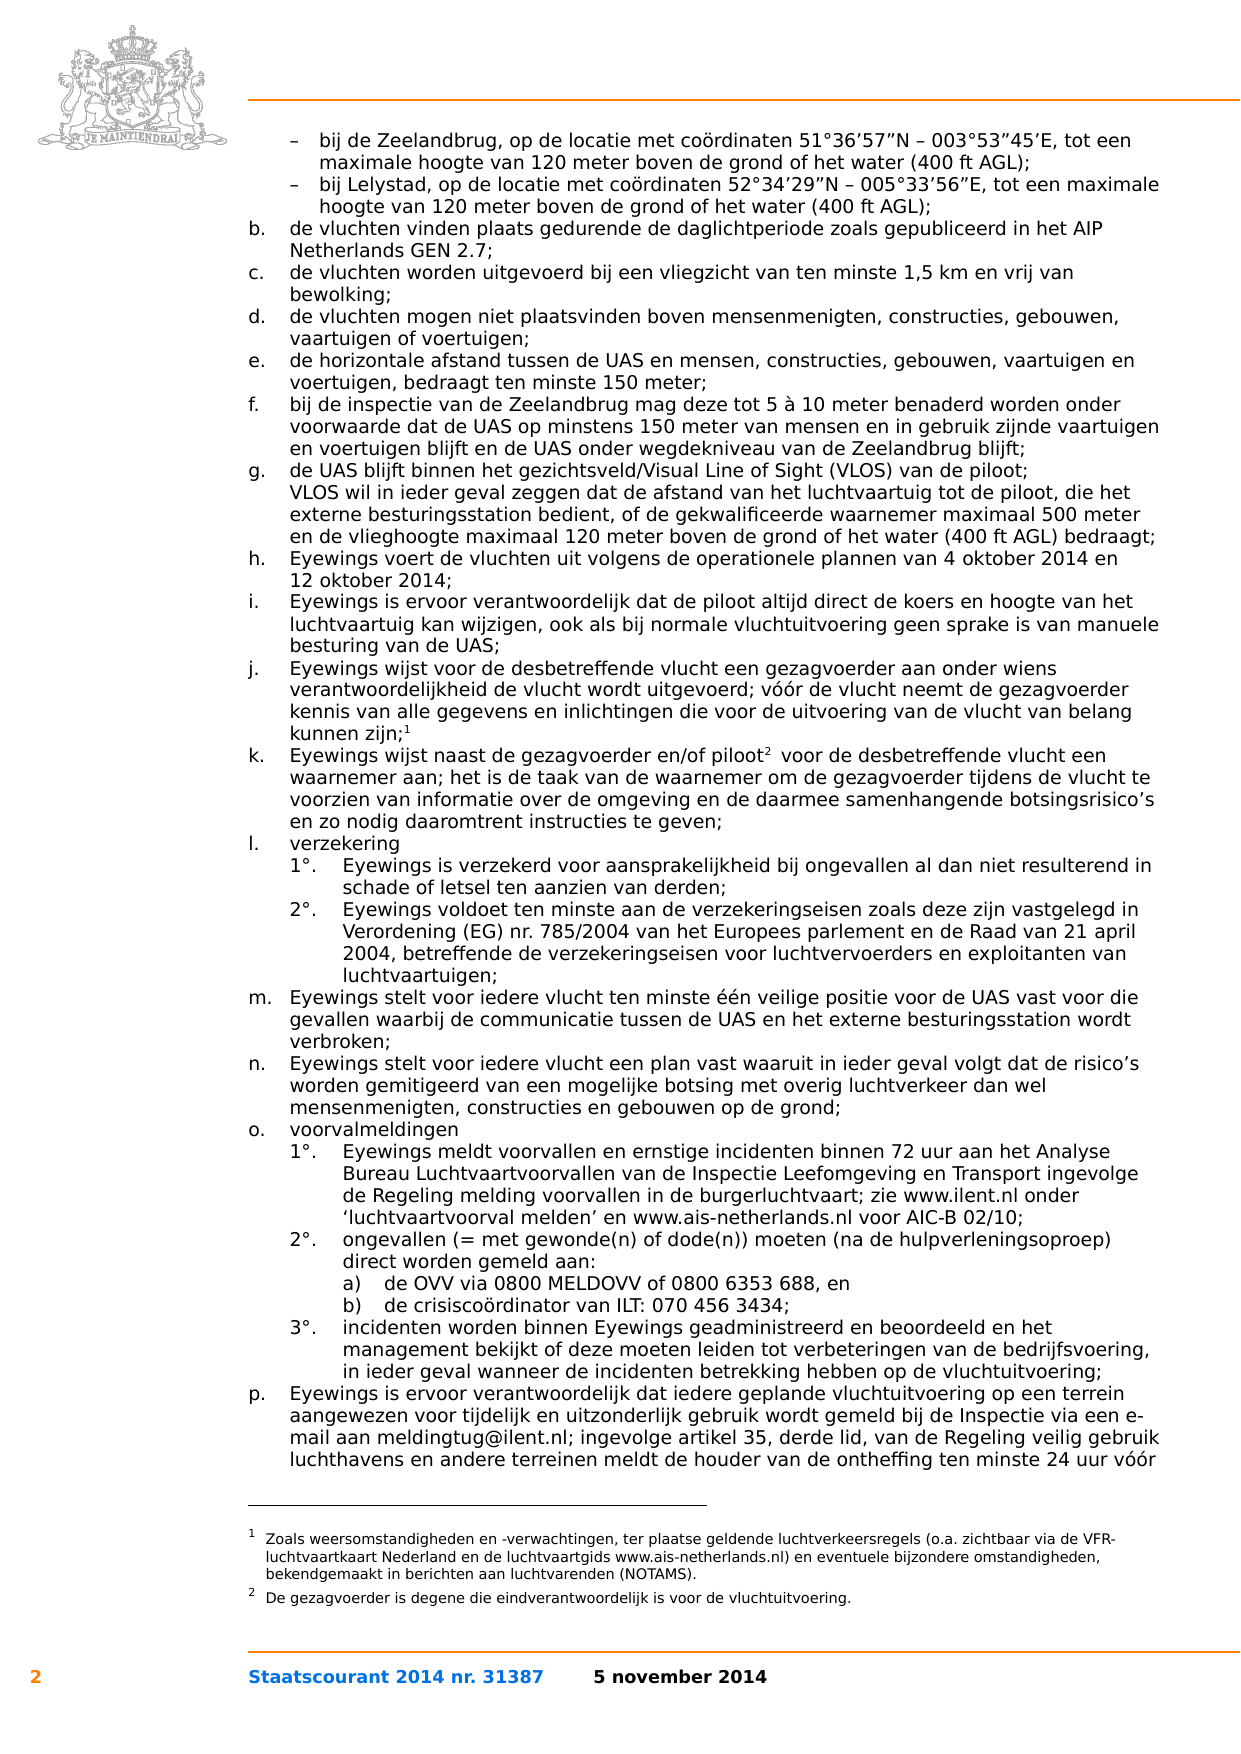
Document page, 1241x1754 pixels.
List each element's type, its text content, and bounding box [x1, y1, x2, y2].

text m. Eyewings stelt voor iedere vlucht ten minste één veilige positie voor de UAS vast voor die gevallen waarbij de communicatie tussen de UAS en het externe besturingsstation wordt verbroken; [248, 987, 1163, 1053]
text 1°. Eyewings is verzekerd voor aansprakelijkheid bij ongevallen al dan niet resulterend in schade of letsel ten aanzien van derden; [289, 855, 1163, 899]
picture [38, 25, 227, 150]
text c. de vluchten worden uitgevoerd bij een vliegzicht van ten minste 1,5 km en vrij van bewolking; [248, 262, 1163, 306]
text k. Eyewings wijst naast de gezagvoerder en/of piloot voor de desbetreffende vlucht een waarnemer aan; het is de taak van de waarnemer om de gezagvoerder tijdens de vlucht te voorzien van informatie over de omgeving en de daarmee samenhangende botsingsrisico’s en zo nodig daaromtrent instructies te geven; [248, 745, 1163, 833]
text b. de vluchten vinden plaats gedurende de daglichtperiode zoals gepubliceerd in het AIP Netherlands GEN 2.7; [248, 218, 1163, 262]
text i. Eyewings is ervoor verantwoordelijk dat de piloot altijd direct de koers en hoogte van het luchtvaartuig kan wijzigen, ook als bij normale vluchtuitvoering geen sprake is van manuele besturing van de UAS; [248, 591, 1163, 657]
text b) de crisiscoördinator van ILT: 070 456 3434; [342, 1295, 1163, 1317]
text l. verzekering [248, 833, 1163, 855]
text – bij Lelystad, op de locatie met coördinaten 52°34’29”N – 005°33’56”E, tot een maximale hoogte van 120 meter boven de grond of het water (400 ft AGL); [289, 174, 1163, 218]
text h. Eyewings voert de vluchten uit volgens de operationele plannen van 4 oktober 2014 en 12 oktober 2014; [248, 547, 1163, 591]
text 2°. ongevallen (= met gewonde(n) of dode(n)) moeten (na de hulpverleningsoproep) direct worden gemeld aan: [289, 1229, 1163, 1273]
text Zoals weersomstandigheden en -verwachtingen, ter plaatse geldende luchtverkeersregels (o.a. zichtbaar via de VFR-luchtvaartkaart Nederland en de luchtvaartgids www.ais-netherlands.nl) en eventuele bijzondere omstandigheden, bekendgemaakt in berichten aan luchtvarenden (NOTAMS). [248, 1527, 1163, 1583]
text a) de OVV via 0800 MELDOVV of 0800 6353 688, en [342, 1273, 1163, 1295]
text VLOS wil in ieder geval zeggen dat de afstand van het luchtvaartuig tot de piloot, die het externe besturingsstation bedient, of de gekwalificeerde waarnemer maximaal 500 meter en de vlieghoogte maximaal 120 meter boven de grond of het water (400 ft AGL) bedraagt; [289, 482, 1163, 547]
text o. voorvalmeldingen [248, 1119, 1163, 1141]
text p. Eyewings is ervoor verantwoordelijk dat iedere geplande vluchtuitvoering op een terrein aangewezen voor tijdelijk en uitzonderlijk gebruik wordt gemeld bij de Inspectie via een e-mail aan meldingtug@ilent.nl; ingevolge artikel 35, derde lid, van de Regeling veilig gebruik luchthavens en andere terreinen meldt de houder van de ontheffing ten minste 24 uur vóór [248, 1383, 1163, 1471]
text j. Eyewings wijst voor de desbetreffende vlucht een gezagvoerder aan onder wiens verantwoordelijkheid de vlucht wordt uitgevoerd; vóór de vlucht neemt de gezagvoerder kennis van alle gegevens en inlichtingen die voor de uitvoering van de vlucht van belang kunnen zijn; [248, 657, 1163, 745]
text 2°. Eyewings voldoet ten minste aan de verzekeringseisen zoals deze zijn vastgelegd in Verordening (EG) nr. 785/2004 van het Europees parlement en de Raad van 21 april 2004, betreffende de verzekeringseisen voor luchtvervoerders en exploitanten van luchtvaartuigen; [289, 899, 1163, 987]
text De gezagvoerder is degene die eindverantwoordelijk is voor de vluchtuitvoering. [248, 1586, 1163, 1608]
text 1°. Eyewings meldt voorvallen en ernstige incidenten binnen 72 uur aan het Analyse Bureau Luchtvaartvoorvallen van de Inspectie Leefomgeving en Transport ingevolge de Regeling melding voorvallen in de burgerluchtvaart; zie www.ilent.nl onder ‘luchtvaartvoorval melden’ en www.ais-netherlands.nl voor AIC-B 02/10; [289, 1141, 1163, 1229]
text – bij de Zeelandbrug, op de locatie met coördinaten 51°36’57”N – 003°53”45’E, tot een maximale hoogte van 120 meter boven de grond of het water (400 ft AGL); [289, 130, 1163, 174]
text e. de horizontale afstand tussen de UAS en mensen, constructies, gebouwen, vaartuigen en voertuigen, bedraagt ten minste 150 meter; [248, 350, 1163, 394]
text g. de UAS blijft binnen het gezichtsveld/Visual Line of Sight (VLOS) van de piloot; [248, 459, 1163, 482]
text d. de vluchten mogen niet plaatsvinden boven mensenmenigten, constructies, gebouwen, vaartuigen of voertuigen; [248, 306, 1163, 350]
text 3°. incidenten worden binnen Eyewings geadministreerd en beoordeeld en het management bekijkt of deze moeten leiden tot verbeteringen van de bedrijfsvoering, in ieder geval wanneer de incidenten betrekking hebben op de vluchtuitvoering; [289, 1317, 1163, 1383]
text f. bij de inspectie van de Zeelandbrug mag deze tot 5 à 10 meter benaderd worden onder voorwaarde dat de UAS op minstens 150 meter van mensen en in gebruik zijnde vaartuigen en voertuigen blijft en de UAS onder wegdekniveau van de Zeelandbrug blijft; [248, 394, 1163, 459]
text n. Eyewings stelt voor iedere vlucht een plan vast waaruit in ieder geval volgt dat de risico’s worden gemitigeerd van een mogelijke botsing met overig luchtverkeer dan wel mensenmenigten, constructies en gebouwen op de grond; [248, 1053, 1163, 1119]
